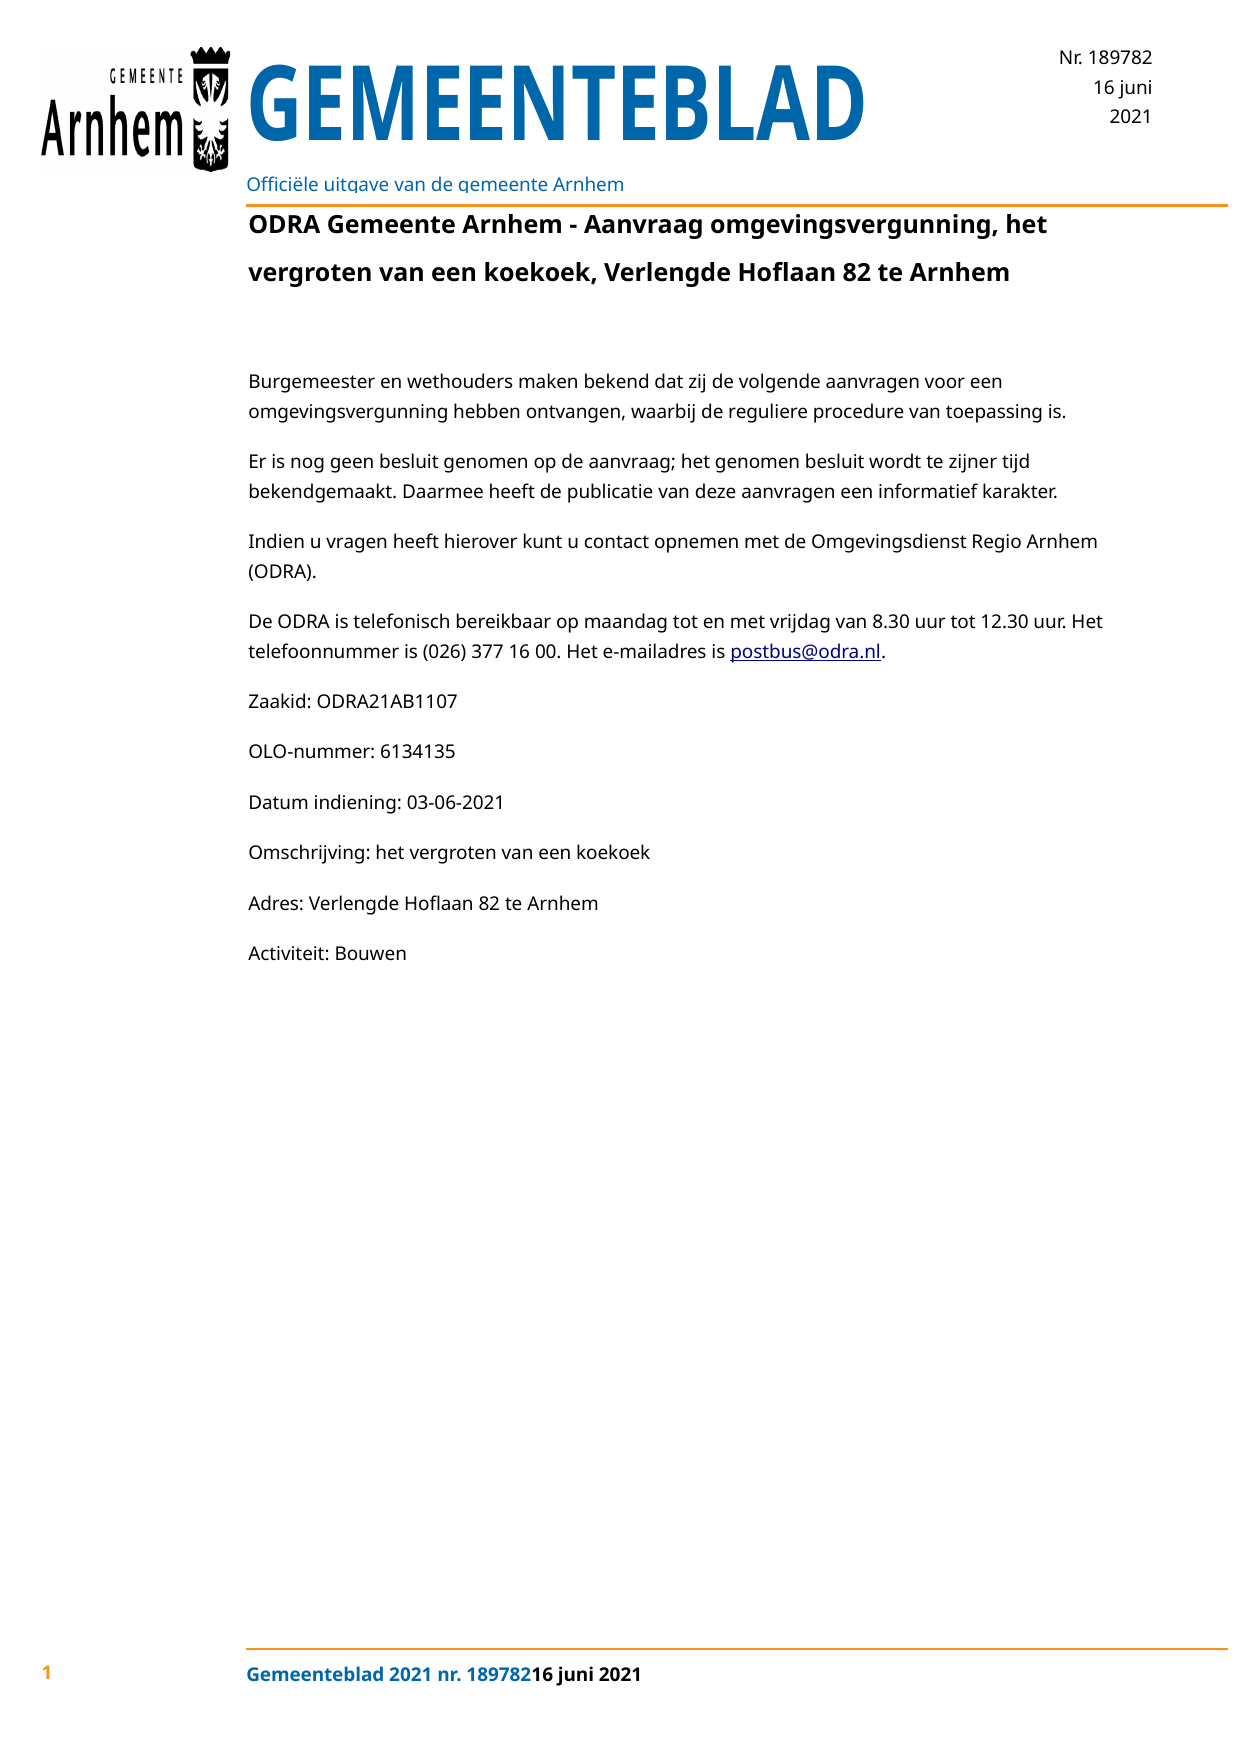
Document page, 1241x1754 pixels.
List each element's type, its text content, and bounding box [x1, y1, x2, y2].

text Datum indiening: 03-06-2021 [248, 789, 1152, 815]
text Omschrijving: het vergroten van een koekoek [248, 839, 1152, 865]
text Burgemeester en wethouders maken bekend dat zij de volgende aanvragen voor een omgevingsvergunning hebben ontvangen, waarbij de reguliere procedure van toepassing is. [248, 368, 1152, 424]
text ODRA Gemeente Arnhem - Aanvraag omgevingsvergunning, het vergroten van een koekoek, Verlengde Hoflaan 82 te Arnhem [248, 207, 1152, 288]
text Er is nog geen besluit genomen op de aanvraag; het genomen besluit wordt te zijner tijd bekendgemaakt. Daarmee heeft de publicatie van deze aanvragen een informatief karakter. [248, 448, 1152, 504]
text Indien u vragen heeft hierover kunt u contact opnemen met de Omgevingsdienst Regio Arnhem (ODRA). [248, 528, 1152, 584]
text De ODRA is telefonisch bereikbaar op maandag tot en met vrijdag van 8.30 uur tot 12.30 uur. Het telefoonnummer is (026) 377 16 00. Het e-mailadres is postbus@odra.nl. [248, 608, 1152, 664]
picture [41, 47, 231, 172]
text Zaakid: ODRA21AB1107 [248, 688, 1152, 714]
text OLO-nummer: 6134135 [248, 739, 1152, 764]
text Adres: Verlengde Hoflaan 82 te Arnhem [248, 890, 1152, 916]
text Activiteit: Bouwen [248, 940, 1152, 966]
